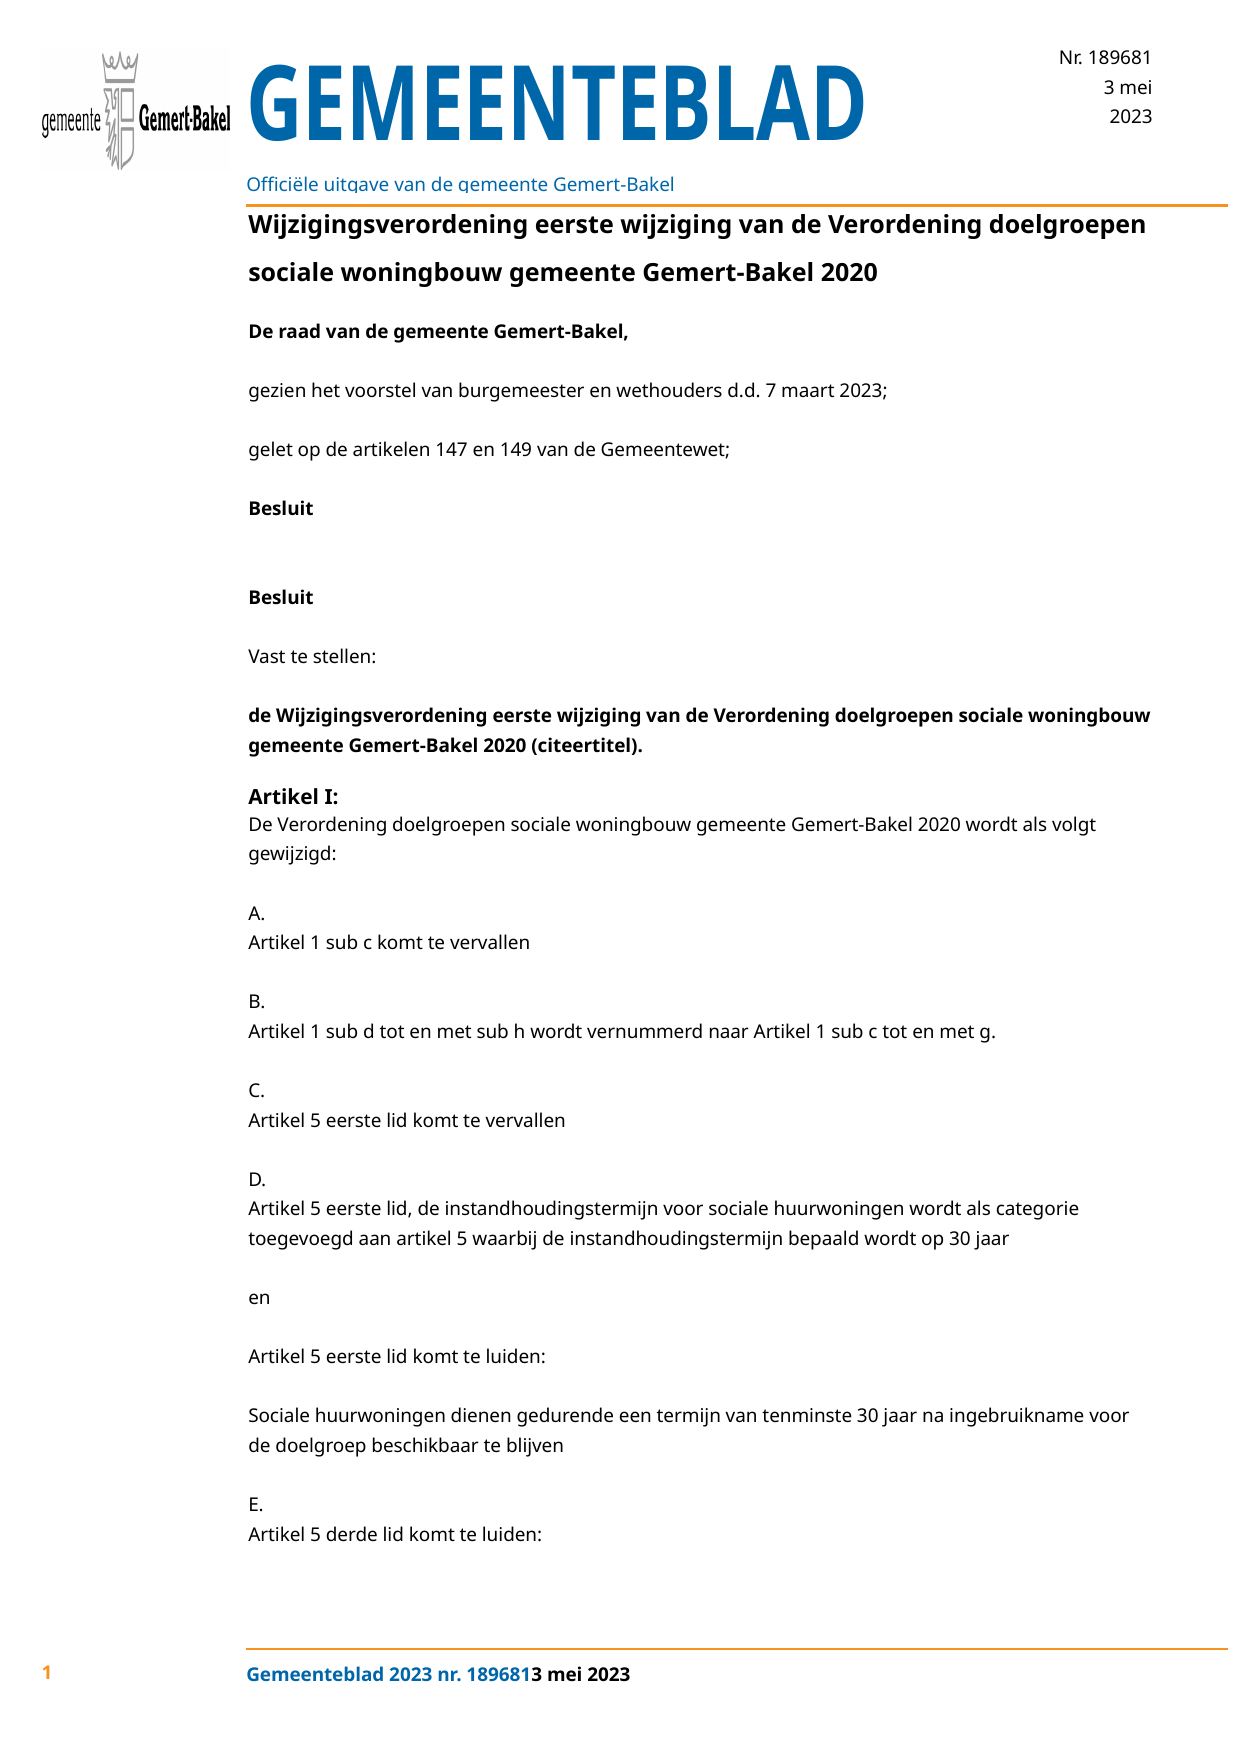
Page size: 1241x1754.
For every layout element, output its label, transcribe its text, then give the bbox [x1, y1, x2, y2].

text Artikel 1 sub c komt te vervallen [248, 929, 1152, 955]
text De raad van de gemeente Gemert-Bakel, [248, 318, 1152, 344]
text Wijzigingsverordening eerste wijziging van de Verordening doelgroepen sociale woningbouw gemeente Gemert-Bakel 2020 [248, 207, 1152, 288]
text Artikel 1 sub d tot en met sub h wordt vernummerd naar Artikel 1 sub c tot en met g. [248, 1018, 1152, 1044]
text De Verordening doelgroepen sociale woningbouw gemeente Gemert-Bakel 2020 wordt als volgt gewijzigd: [248, 811, 1152, 866]
text en [248, 1284, 1152, 1310]
text Sociale huurwoningen dienen gedurende een termijn van tenminste 30 jaar na ingebruikname voor de doelgroep beschikbaar te blijven [248, 1403, 1152, 1458]
text Artikel I: [248, 782, 1152, 811]
text Vast te stellen: [248, 643, 1152, 669]
text Artikel 5 eerste lid komt te luiden: [248, 1343, 1152, 1369]
text Artikel 5 derde lid komt te luiden: [248, 1521, 1152, 1547]
text Besluit [248, 495, 1152, 521]
text Artikel 5 eerste lid komt te vervallen [248, 1107, 1152, 1132]
picture [41, 47, 231, 172]
text gezien het voorstel van burgemeester en wethouders d.d. 7 maart 2023; [248, 377, 1152, 403]
text gelet op de artikelen 147 en 149 van de Gemeentewet; [248, 436, 1152, 462]
text de Wijzigingsverordening eerste wijziging van de Verordening doelgroepen sociale woningbouw gemeente Gemert-Bakel 2020 (citeertitel). [248, 702, 1152, 758]
text Besluit [248, 584, 1152, 610]
text Artikel 5 eerste lid, de instandhoudingstermijn voor sociale huurwoningen wordt als categorie toegevoegd aan artikel 5 waarbij de instandhoudingstermijn bepaald wordt op 30 jaar [248, 1196, 1152, 1251]
